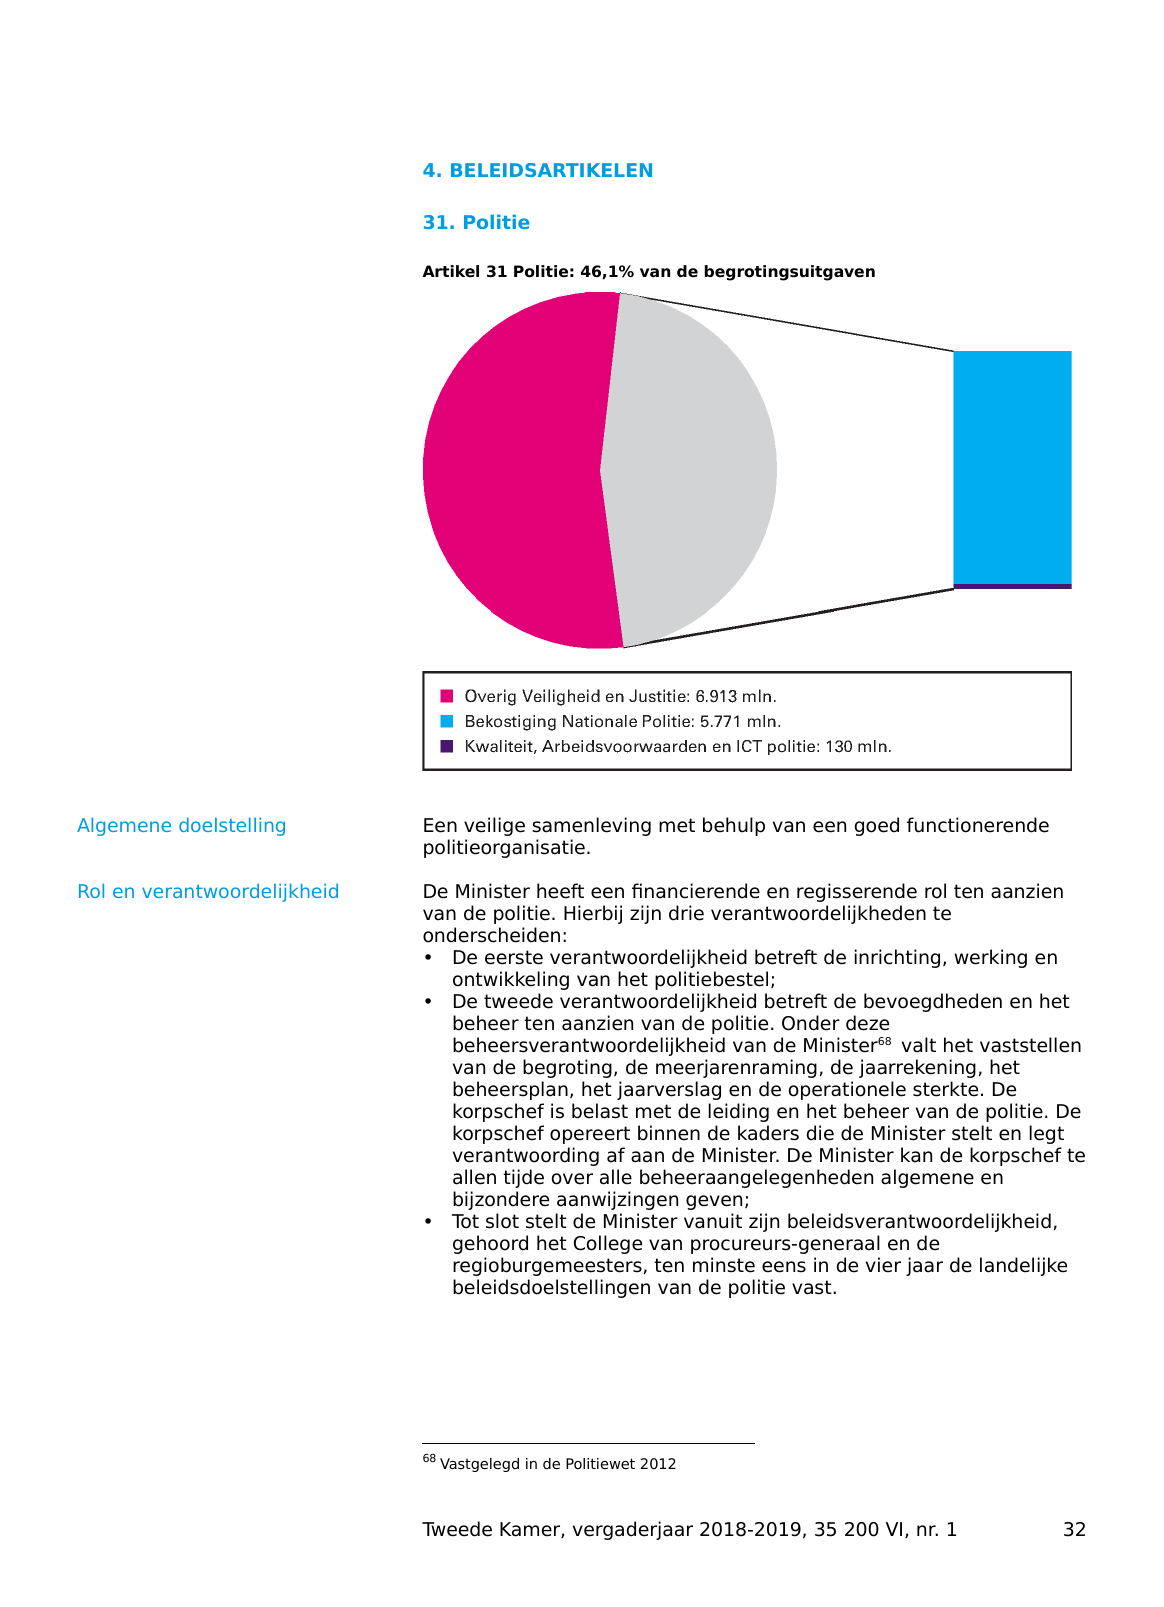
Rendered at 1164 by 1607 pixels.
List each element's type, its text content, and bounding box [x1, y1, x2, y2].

subtitle 4. BELEIDSARTIKELEN [422, 160, 1087, 182]
text De Minister heeft een financierende en regisserende rol ten aanzien van de politie. Hierbij zijn drie verantwoordelijkheden te onderscheiden: [422, 881, 1087, 947]
subtitle 31. Politie [422, 212, 1087, 234]
text • Tot slot stelt de Minister vanuit zijn beleidsverantwoordelijkheid, gehoord het College van procureurs-generaal en de regioburgemeesters, ten minste eens in de vier jaar de landelijke beleidsdoelstellingen van de politie vast. [422, 1211, 1087, 1299]
text [77, 837, 399, 845]
text • De tweede verantwoordelijkheid betreft de bevoegdheden en het beheer ten aanzien van de politie. Onder deze beheersverantwoordelijkheid van de Minister valt het vaststellen van de begroting, de meerjarenraming, de jaarrekening, het beheersplan, het jaarverslag en de operationele sterkte. De korpschef is belast met de leiding en het beheer van de politie. De korpschef opereert binnen de kaders die de Minister stelt en legt verantwoording af aan de Minister. De Minister kan de korpschef te allen tijde over alle beheeraangelegenheden algemene en bijzondere aanwijzingen geven; [422, 991, 1087, 1211]
text Vastgelegd in de Politiewet 2012 [422, 1452, 1087, 1474]
text Artikel 31 Politie: 46,1% van de begrotingsuitgaven [422, 263, 1072, 281]
text Een veilige samenleving met behulp van een goed functionerende politieorganisatie. [422, 815, 1087, 859]
text Algemene doelstelling [77, 815, 399, 837]
text • De eerste verantwoordelijkheid betreft de inrichting, werking en ontwikkeling van het politiebestel; [422, 947, 1087, 991]
picture [422, 292, 1072, 771]
text Rol en verantwoordelijkheid [77, 881, 399, 903]
